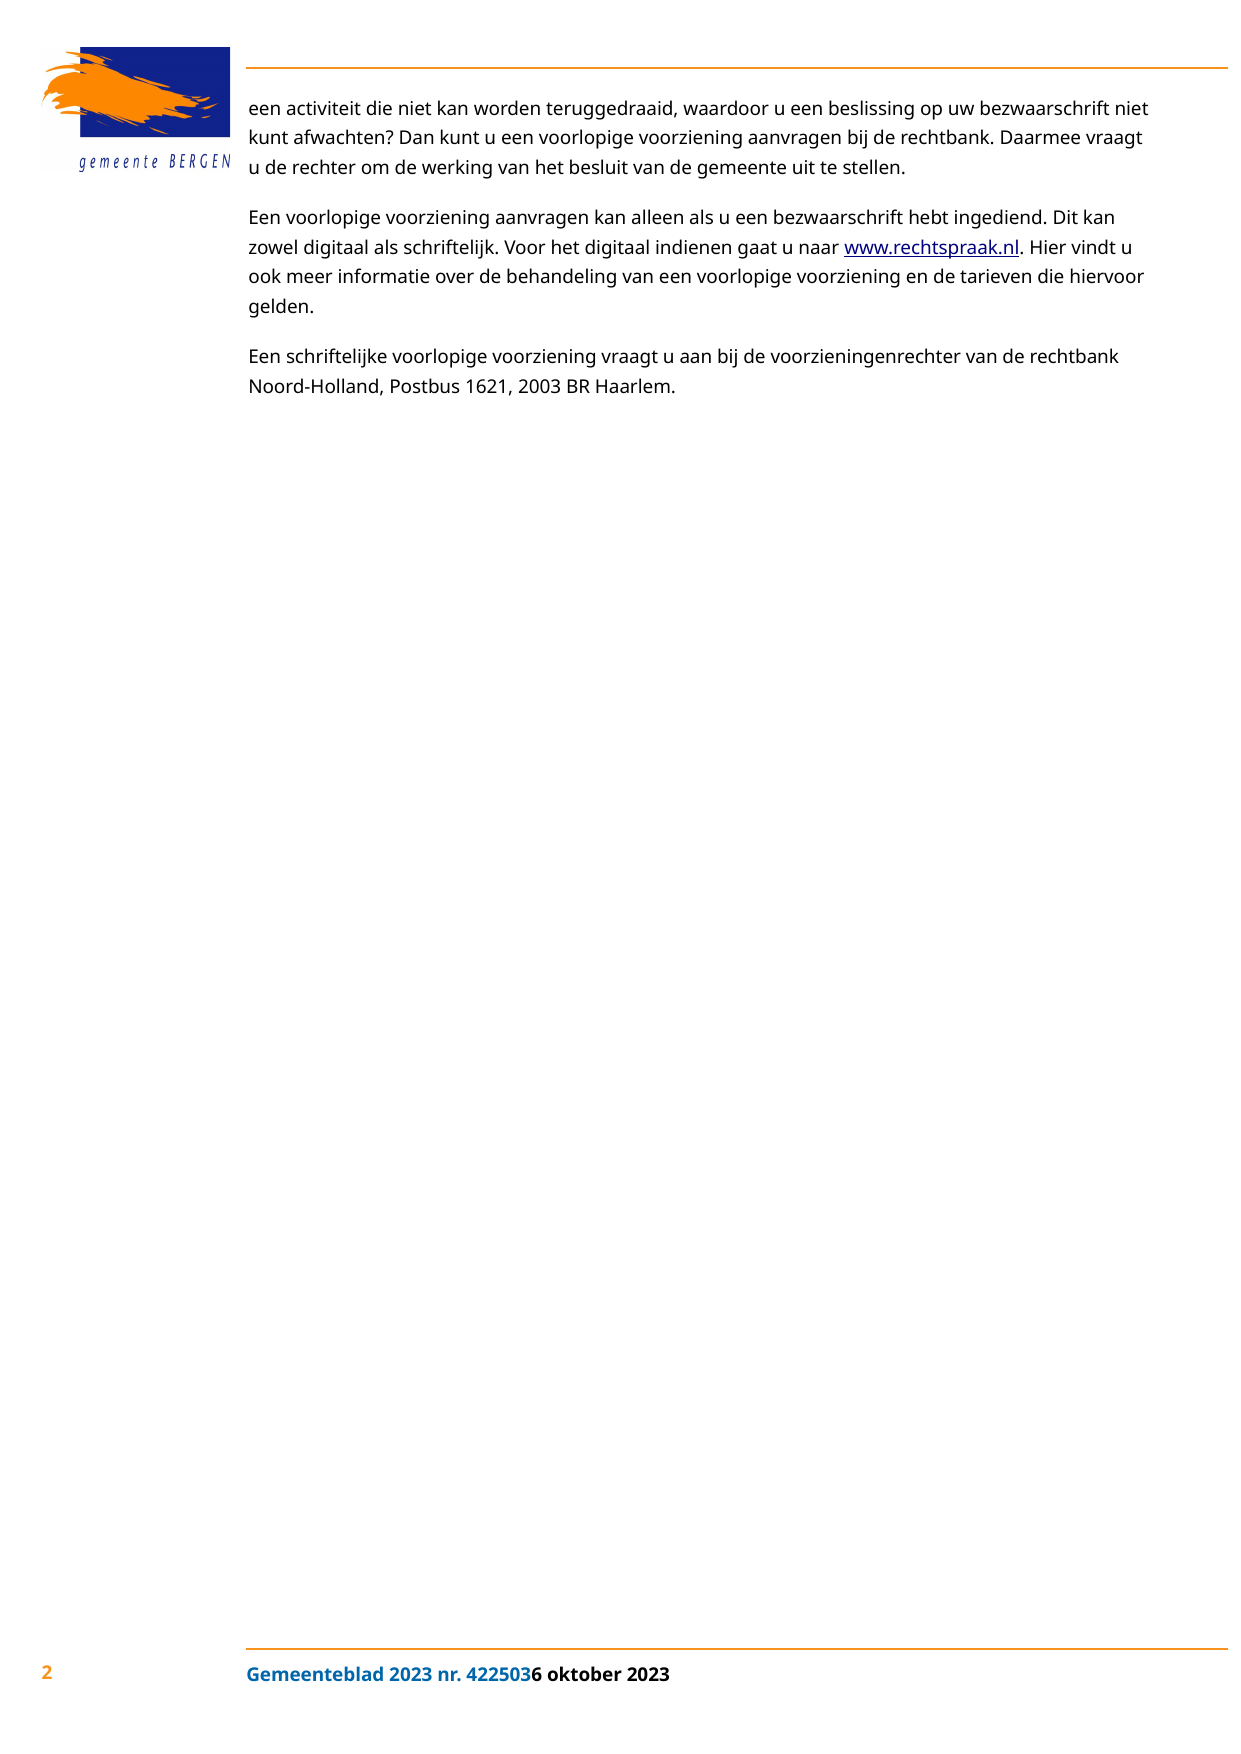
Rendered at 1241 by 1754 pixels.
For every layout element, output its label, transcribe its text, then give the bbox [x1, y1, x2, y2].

text Een schriftelijke voorlopige voorziening vraagt u aan bij de voorzieningenrechter van de rechtbank Noord-Holland, Postbus 1621, 2003 BR Haarlem. [248, 343, 1152, 399]
picture [41, 47, 231, 172]
text Een voorlopige voorziening aanvragen kan alleen als u een bezwaarschrift hebt ingediend. Dit kan zowel digitaal als schriftelijk. Voor het digitaal indienen gaat u naar www.rechtspraak.nl. Hier vindt u ook meer informatie over de behandeling van een voorlopige voorziening en de tarieven die hiervoor gelden. [248, 204, 1152, 319]
text een activiteit die niet kan worden teruggedraaid, waardoor u een beslissing op uw bezwaarschrift niet kunt afwachten? Dan kunt u een voorlopige voorziening aanvragen bij de rechtbank. Daarmee vraagt u de rechter om de werking van het besluit van de gemeente uit te stellen. [248, 95, 1152, 180]
